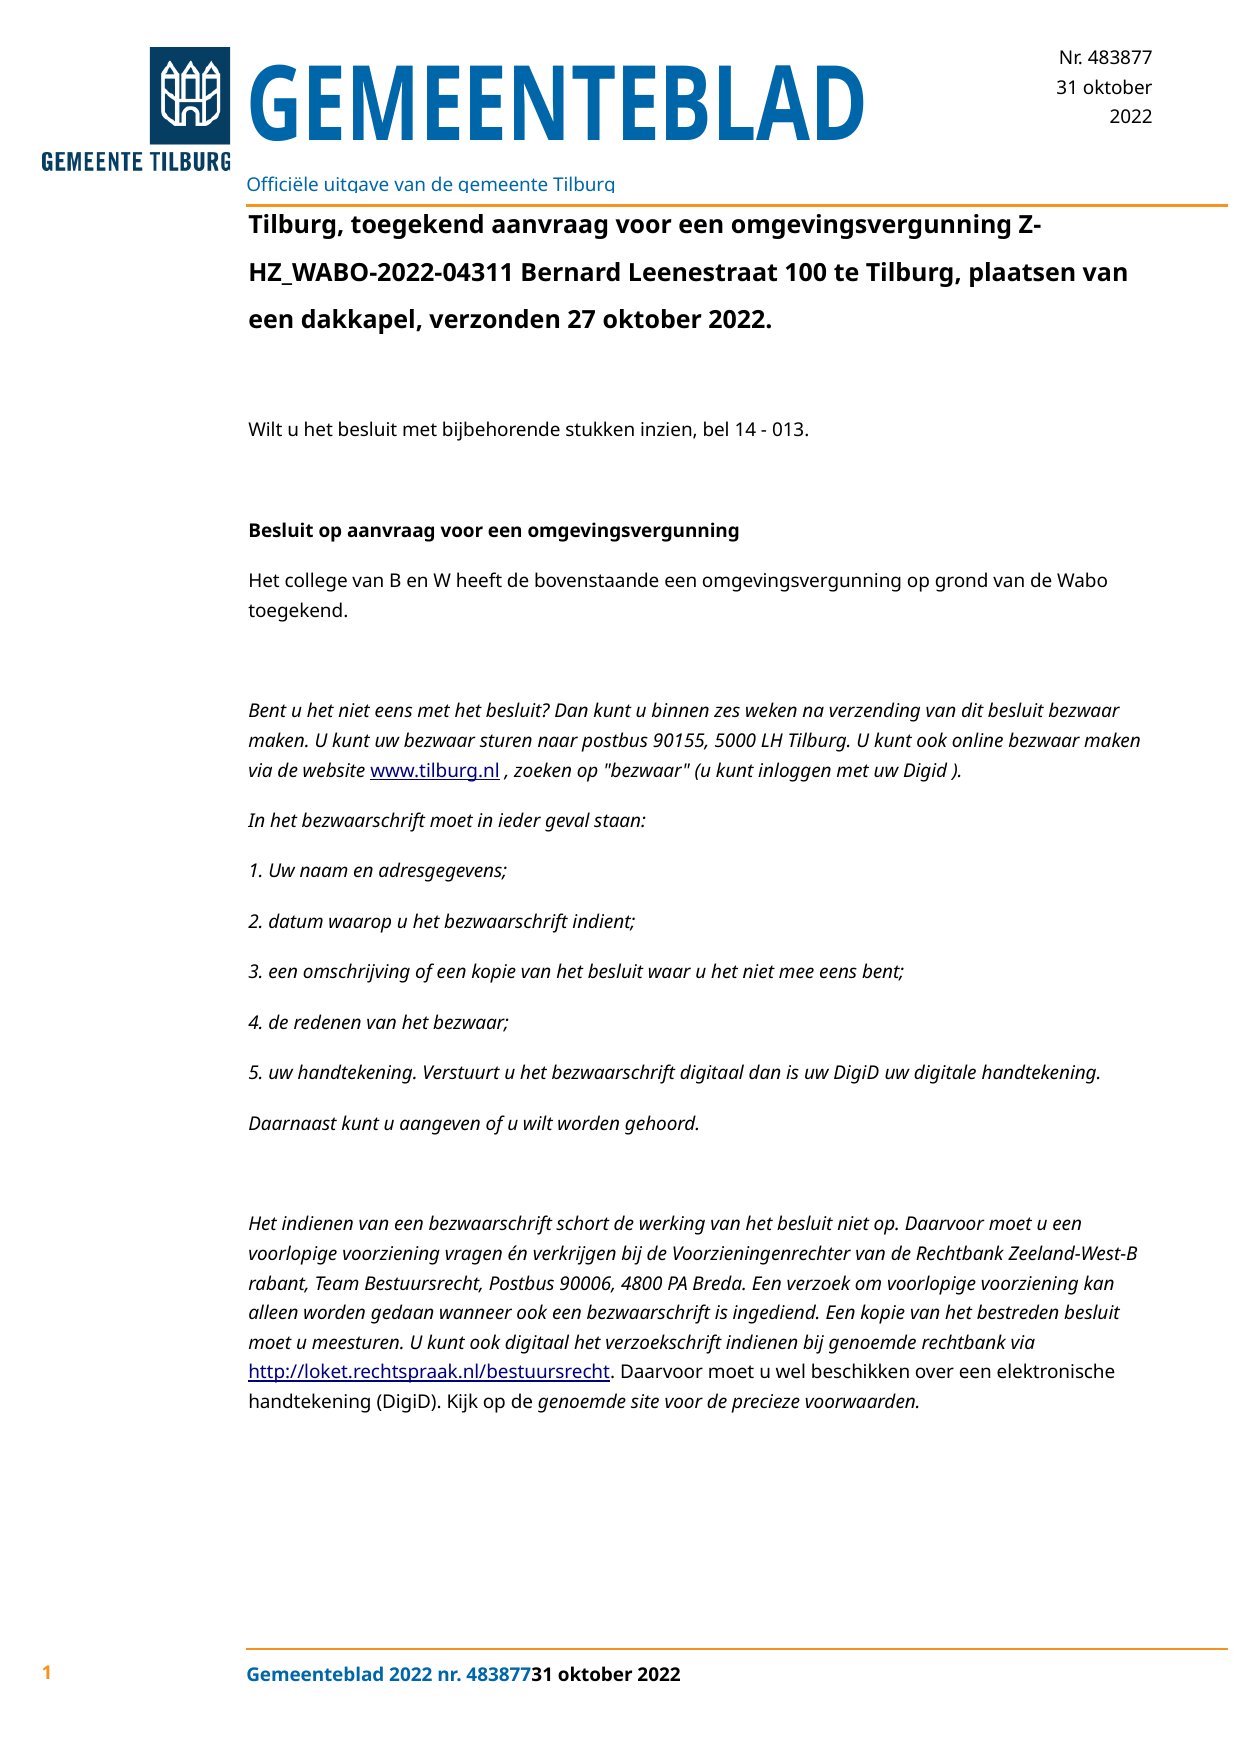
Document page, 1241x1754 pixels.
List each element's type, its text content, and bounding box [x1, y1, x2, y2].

text 5. uw handtekening. Verstuurt u het bezwaarschrift digitaal dan is uw DigiD uw digitale handtekening. [248, 1059, 1152, 1085]
picture [41, 47, 231, 172]
text Besluit op aanvraag voor een omgevingsvergunning [248, 517, 1152, 542]
text 3. een omschrijving of een kopie van het besluit waar u het niet mee eens bent; [248, 958, 1152, 984]
text Wilt u het besluit met bijbehorende stukken inzien, bel 14 - 013. [248, 416, 1152, 442]
text Tilburg, toegekend aanvraag voor een omgevingsvergunning Z-HZ_WABO-2022-04311 Bernard Leenestraat 100 te Tilburg, plaatsen van een dakkapel, verzonden 27 oktober 2022. [248, 207, 1152, 336]
text Het indienen van een bezwaarschrift schort de werking van het besluit niet op. Daarvoor moet u een voorlopige voorziening vragen én verkrijgen bij de Voorzieningenrechter van de Rechtbank Zeeland-West-B rabant, Team Bestuursrecht, Postbus 90006, 4800 PA Breda. Een verzoek om voorlopige voorziening kan alleen worden gedaan wanneer ook een bezwaarschrift is ingediend. Een kopie van het bestreden besluit moet u meesturen. U kunt ook digitaal het verzoekschrift indienen bij genoemde rechtbank via http://loket.rechtspraak.nl/bestuursrecht. Daarvoor moet u wel beschikken over een elektronische handtekening (DigiD). Kijk op de genoemde site voor de precieze voorwaarden. [248, 1211, 1152, 1414]
text 2. datum waarop u het bezwaarschrift indient; [248, 908, 1152, 934]
text Bent u het niet eens met het besluit? Dan kunt u binnen zes weken na verzending van dit besluit bezwaar maken. U kunt uw bezwaar sturen naar postbus 90155, 5000 LH Tilburg. U kunt ook online bezwaar maken via de website www.tilburg.nl , zoeken op "bezwaar" (u kunt inloggen met uw Digid ). [248, 698, 1152, 782]
text Daarnaast kunt u aangeven of u wilt worden gehoord. [248, 1110, 1152, 1135]
text 4. de redenen van het bezwaar; [248, 1009, 1152, 1034]
text Het college van B en W heeft de bovenstaande een omgevingsvergunning op grond van de Wabo toegekend. [248, 567, 1152, 622]
text 1. Uw naam en adresgegevens; [248, 858, 1152, 883]
text In het bezwaarschrift moet in ieder geval staan: [248, 807, 1152, 833]
